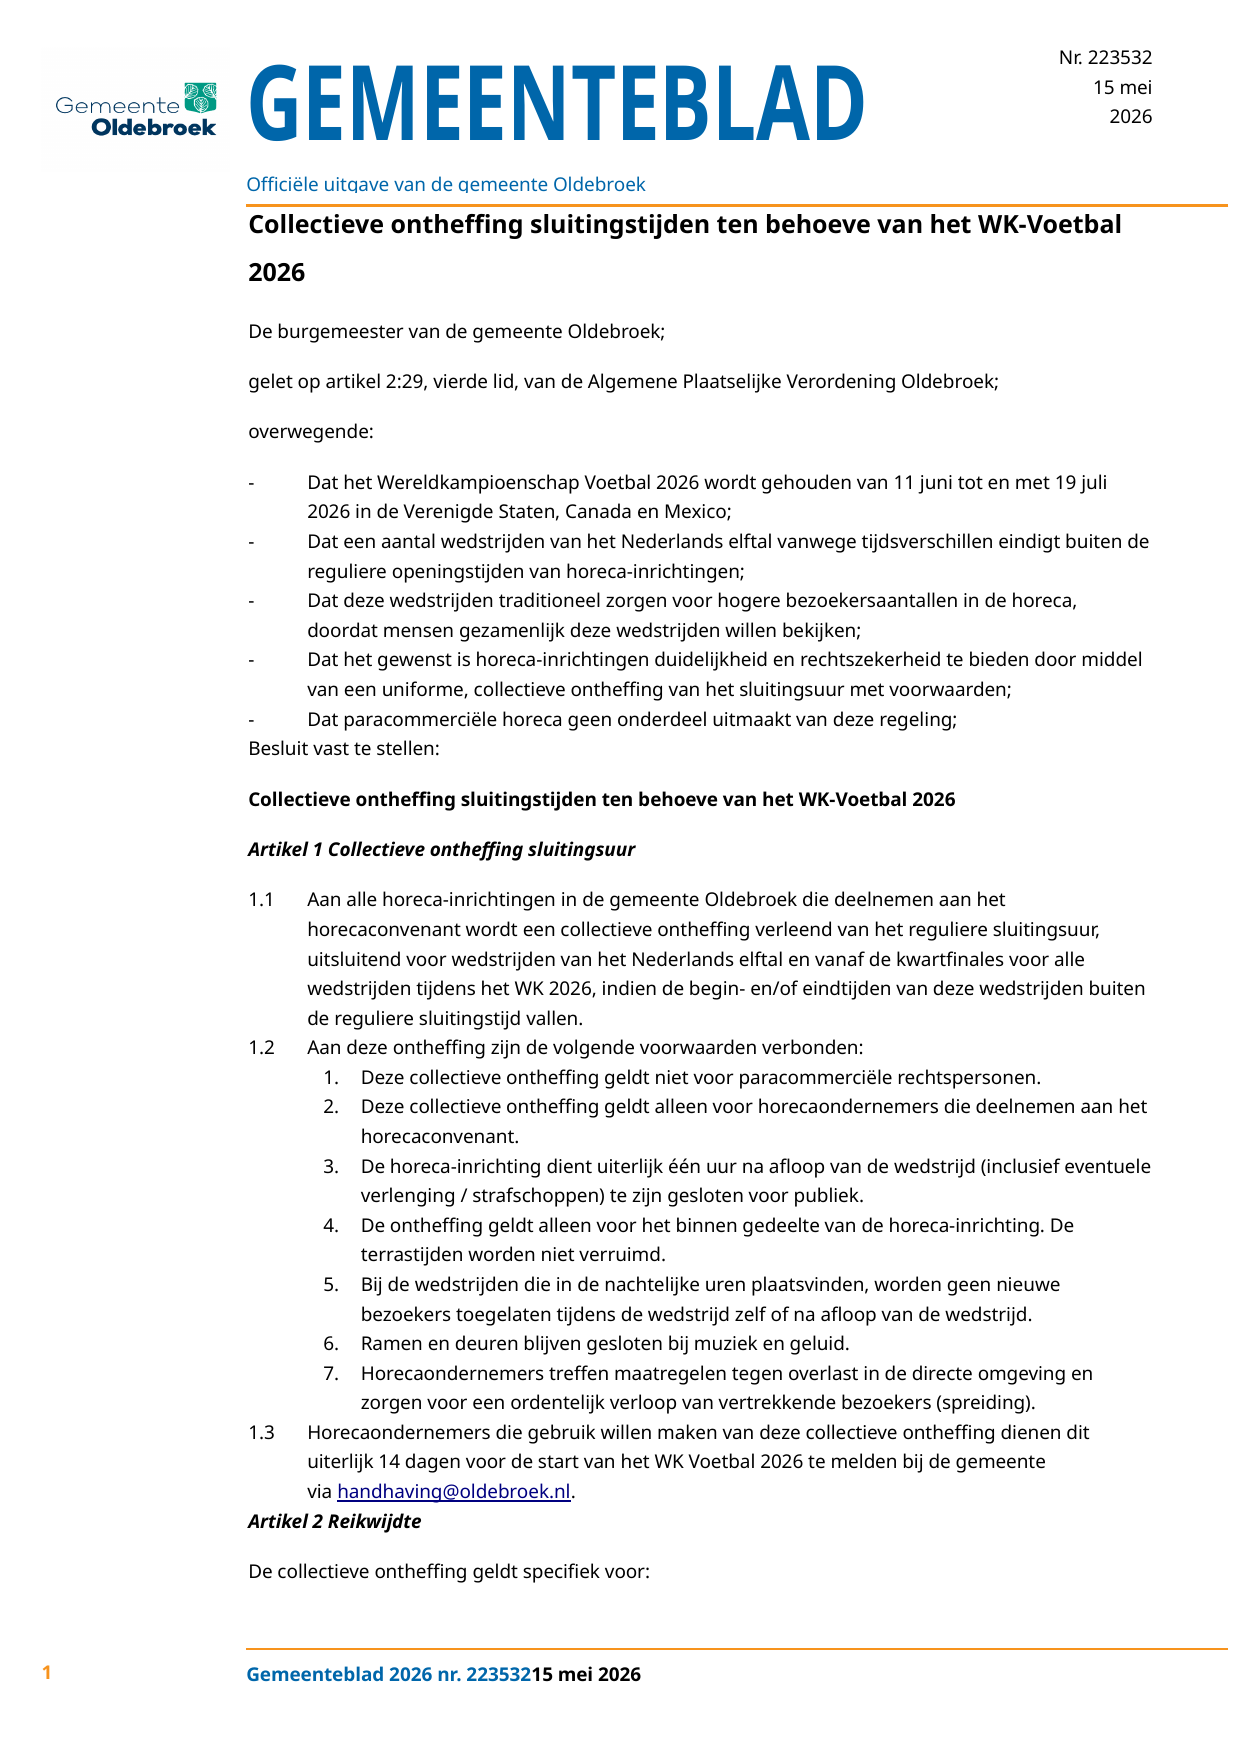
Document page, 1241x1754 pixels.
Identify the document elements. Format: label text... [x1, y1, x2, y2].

list Deze collectieve ontheffing geldt niet voor paracommerciële rechtspersonen. [323, 1064, 1152, 1090]
list Aan alle horeca-inrichtingen in de gemeente Oldebroek die deelnemen aan het horecaconvenant wordt een collectieve ontheffing verleend van het reguliere sluitingsuur, uitsluitend voor wedstrijden van het Nederlands elftal en vanaf de kwartfinales voor alle wedstrijden tijdens het WK 2026, indien de begin- en/of eindtijden van deze wedstrijden buiten de reguliere sluitingstijd vallen. [248, 887, 1152, 1031]
text Artikel 2 Reikwijdte [248, 1508, 1152, 1534]
list Dat het Wereldkampioenschap Voetbal 2026 wordt gehouden van 11 juni tot en met 19 juli 2026 in de Verenigde Staten, Canada en Mexico; [248, 469, 1152, 524]
list De ontheffing geldt alleen voor het binnen gedeelte van de horeca-inrichting. De terrastijden worden niet verruimd. [323, 1212, 1152, 1267]
text Collectieve ontheffing sluitingstijden ten behoeve van het WK-Voetbal 2026 [248, 207, 1152, 288]
text gelet op artikel 2:29, vierde lid, van de Algemene Plaatselijke Verordening Oldebroek; [248, 368, 1152, 394]
list Dat het gewenst is horeca-inrichtingen duidelijkheid en rechtszekerheid te bieden door middel van een uniforme, collectieve ontheffing van het sluitingsuur met voorwaarden; [248, 647, 1152, 702]
list Dat paracommerciële horeca geen onderdeel uitmaakt van deze regeling; [248, 706, 1152, 732]
text De burgemeester van de gemeente Oldebroek; [248, 318, 1152, 344]
text De collectieve ontheffing geldt specifiek voor: [248, 1558, 1152, 1584]
text Collectieve ontheffing sluitingstijden ten behoeve van het WK-Voetbal 2026 [248, 786, 1152, 812]
list De horeca-inrichting dient uiterlijk één uur na afloop van de wedstrijd (inclusief eventuele verlenging / strafschoppen) te zijn gesloten voor publiek. [323, 1153, 1152, 1208]
list Dat deze wedstrijden traditioneel zorgen voor hogere bezoekersaantallen in de horeca, doordat mensen gezamenlijk deze wedstrijden willen bekijken; [248, 587, 1152, 643]
list Bij de wedstrijden die in de nachtelijke uren plaatsvinden, worden geen nieuwe bezoekers toegelaten tijdens de wedstrijd zelf of na afloop van de wedstrijd. [323, 1271, 1152, 1327]
list via handhaving@oldebroek.nl. [248, 1478, 1152, 1504]
list Dat een aantal wedstrijden van het Nederlands elftal vanwege tijdsverschillen eindigt buiten de reguliere openingstijden van horeca-inrichtingen; [248, 528, 1152, 584]
picture [41, 47, 231, 172]
list Deze collectieve ontheffing geldt alleen voor horecaondernemers die deelnemen aan het horecaconvenant. [323, 1094, 1152, 1149]
text Artikel 1 Collectieve ontheffing sluitingsuur [248, 836, 1152, 862]
list Aan deze ontheffing zijn de volgende voorwaarden verbonden: [248, 1034, 1152, 1060]
list Ramen en deuren blijven gesloten bij muziek en geluid. [323, 1330, 1152, 1356]
list Horecaondernemers die gebruik willen maken van deze collectieve ontheffing dienen dit uiterlijk 14 dagen voor de start van het WK Voetbal 2026 te melden bij de gemeente [248, 1419, 1152, 1474]
text Besluit vast te stellen: [248, 735, 1152, 761]
list Horecaondernemers treffen maatregelen tegen overlast in de directe omgeving en zorgen voor een ordentelijk verloop van vertrekkende bezoekers (spreiding). [323, 1360, 1152, 1415]
text overwegende: [248, 419, 1152, 444]
